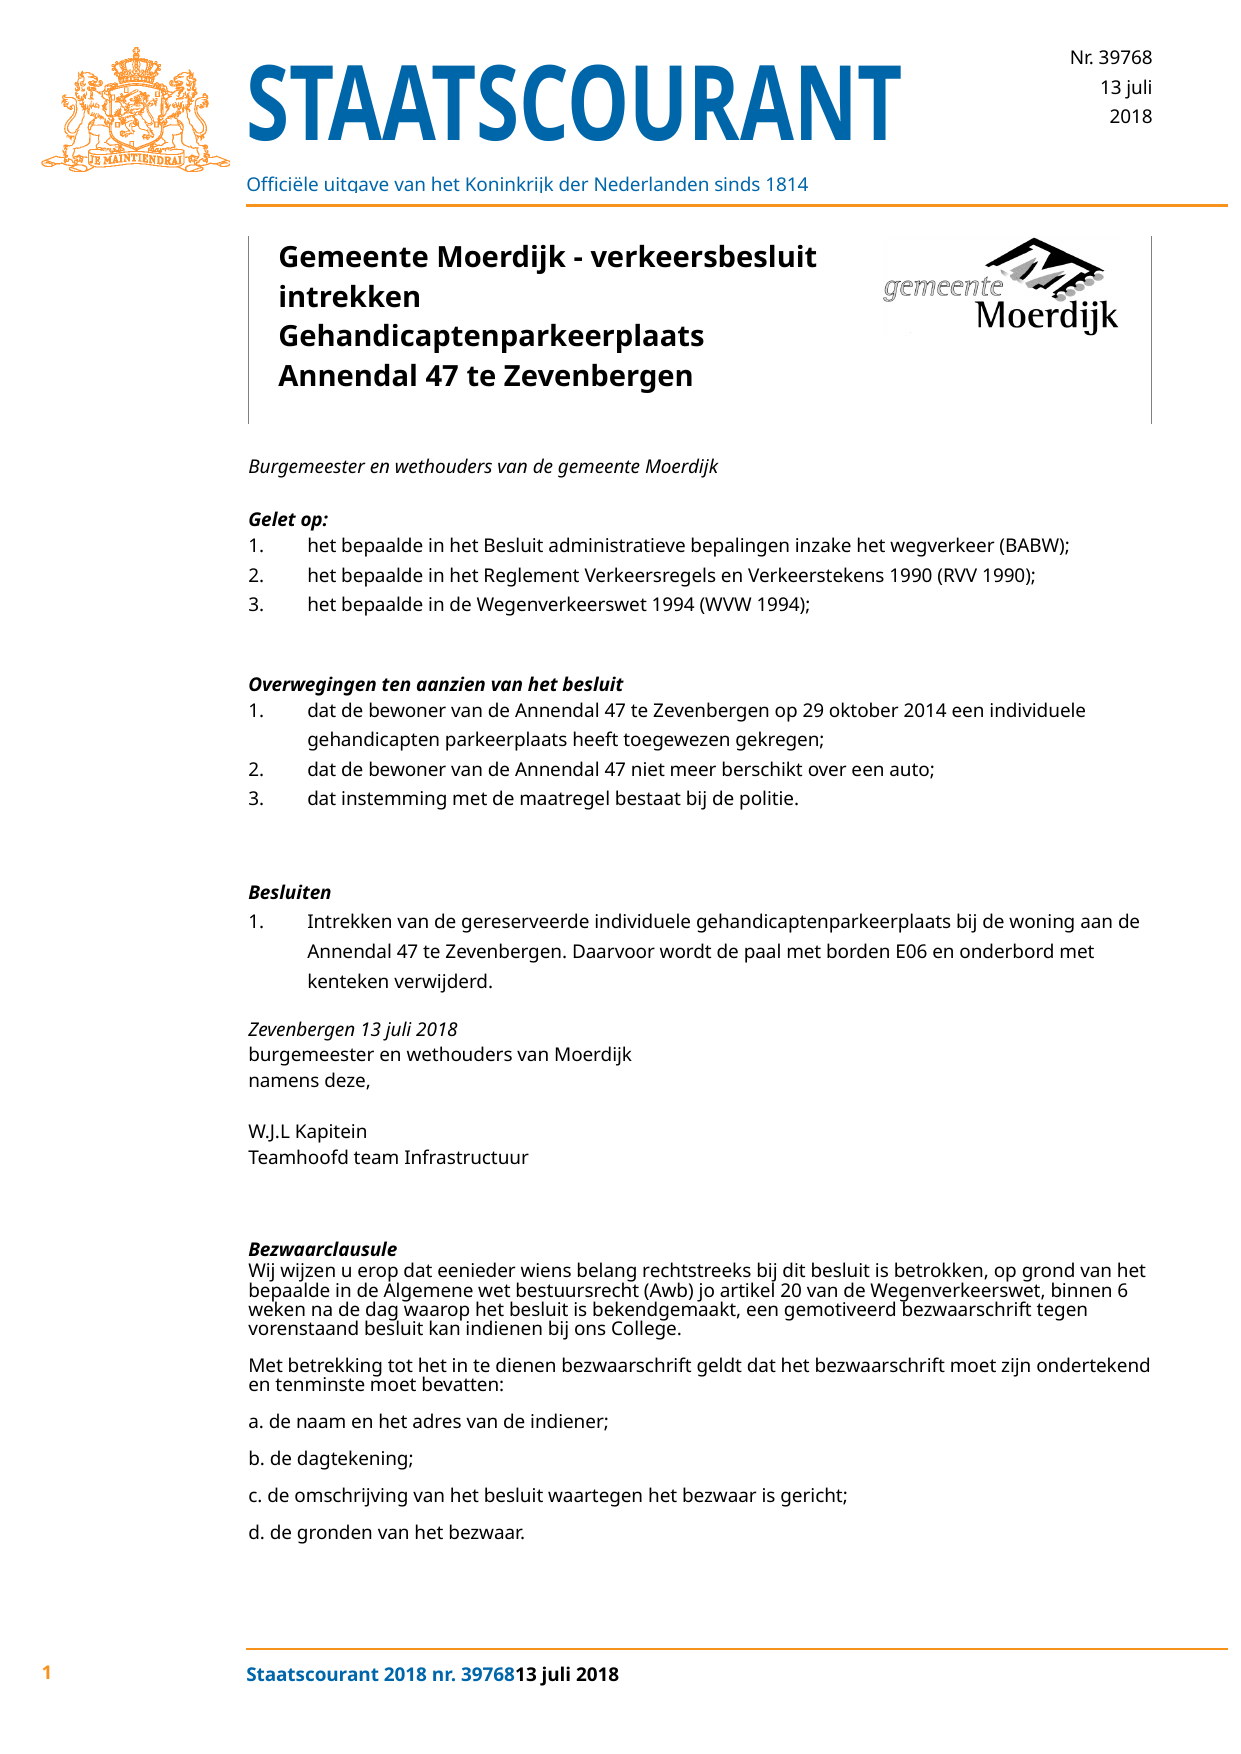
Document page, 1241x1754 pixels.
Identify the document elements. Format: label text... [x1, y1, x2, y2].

list dat instemming met de maatregel bestaat bij de politie. [248, 786, 1152, 811]
text burgemeester en wethouders van Moerdijk [248, 1041, 1152, 1067]
text Zevenbergen 13 juli 2018 [248, 1016, 1152, 1041]
text namens deze, [248, 1067, 1152, 1093]
list het bepaalde in het Reglement Verkeersregels en Verkeerstekens 1990 (RVV 1990); [248, 562, 1152, 587]
text Burgemeester en wethouders van de gemeente Moerdijk [248, 454, 1152, 479]
text c. de omschrijving van het besluit waartegen het bezwaar is gericht; [248, 1487, 1152, 1507]
text Bezwaarclausule [248, 1237, 1152, 1262]
picture [882, 236, 1119, 336]
list dat de bewoner van de Annendal 47 te Zevenbergen op 29 oktober 2014 een individuele gehandicapten parkeerplaats heeft toegewezen gekregen; [248, 697, 1152, 752]
text a. de naam en het adres van de indiener; [248, 1413, 1152, 1433]
text Overwegingen ten aanzien van het besluit [248, 671, 1152, 697]
list Intrekken van de gereserveerde individuele gehandicaptenparkeerplaats bij de woning aan de Annendal 47 te Zevenbergen. Daarvoor wordt de paal met borden E06 en onderbord met kenteken verwijderd. [248, 909, 1152, 994]
text W.J.L Kapitein [248, 1119, 1152, 1144]
list dat de bewoner van de Annendal 47 niet meer berschikt over een auto; [248, 756, 1152, 782]
table_header [850, 236, 1151, 424]
text Besluiten [248, 879, 1152, 905]
text Teamhoofd team Infrastructuur [248, 1144, 1152, 1170]
text Gelet op: [248, 506, 1152, 532]
text Wij wijzen u erop dat eenieder wiens belang rechtstreeks bij dit besluit is betrokken, op grond van het bepaalde in de Algemene wet bestuursrecht (Awb) jo artikel 20 van de Wegenverkeerswet, binnen 6 weken na de dag waarop het besluit is bekendgemaakt, een gemotiveerd bezwaarschrift tegen vorenstaand besluit kan indienen bij ons College. [248, 1262, 1152, 1339]
text d. de gronden van het bezwaar. [248, 1524, 1152, 1544]
list het bepaalde in de Wegenverkeerswet 1994 (WVW 1994); [248, 591, 1152, 617]
picture [41, 47, 231, 172]
text b. de dagtekening; [248, 1450, 1152, 1470]
list het bepaalde in het Besluit administratieve bepalingen inzake het wegverkeer (BABW); [248, 532, 1152, 558]
text Met betrekking tot het in te dienen bezwaarschrift geldt dat het bezwaarschrift moet zijn ondertekend en tenminste moet bevatten: [248, 1357, 1152, 1396]
table_header Gemeente Moerdijk - verkeersbesluit intrekken Gehandicaptenparkeerplaats Annendal 47 te Zevenbergen [249, 236, 850, 424]
